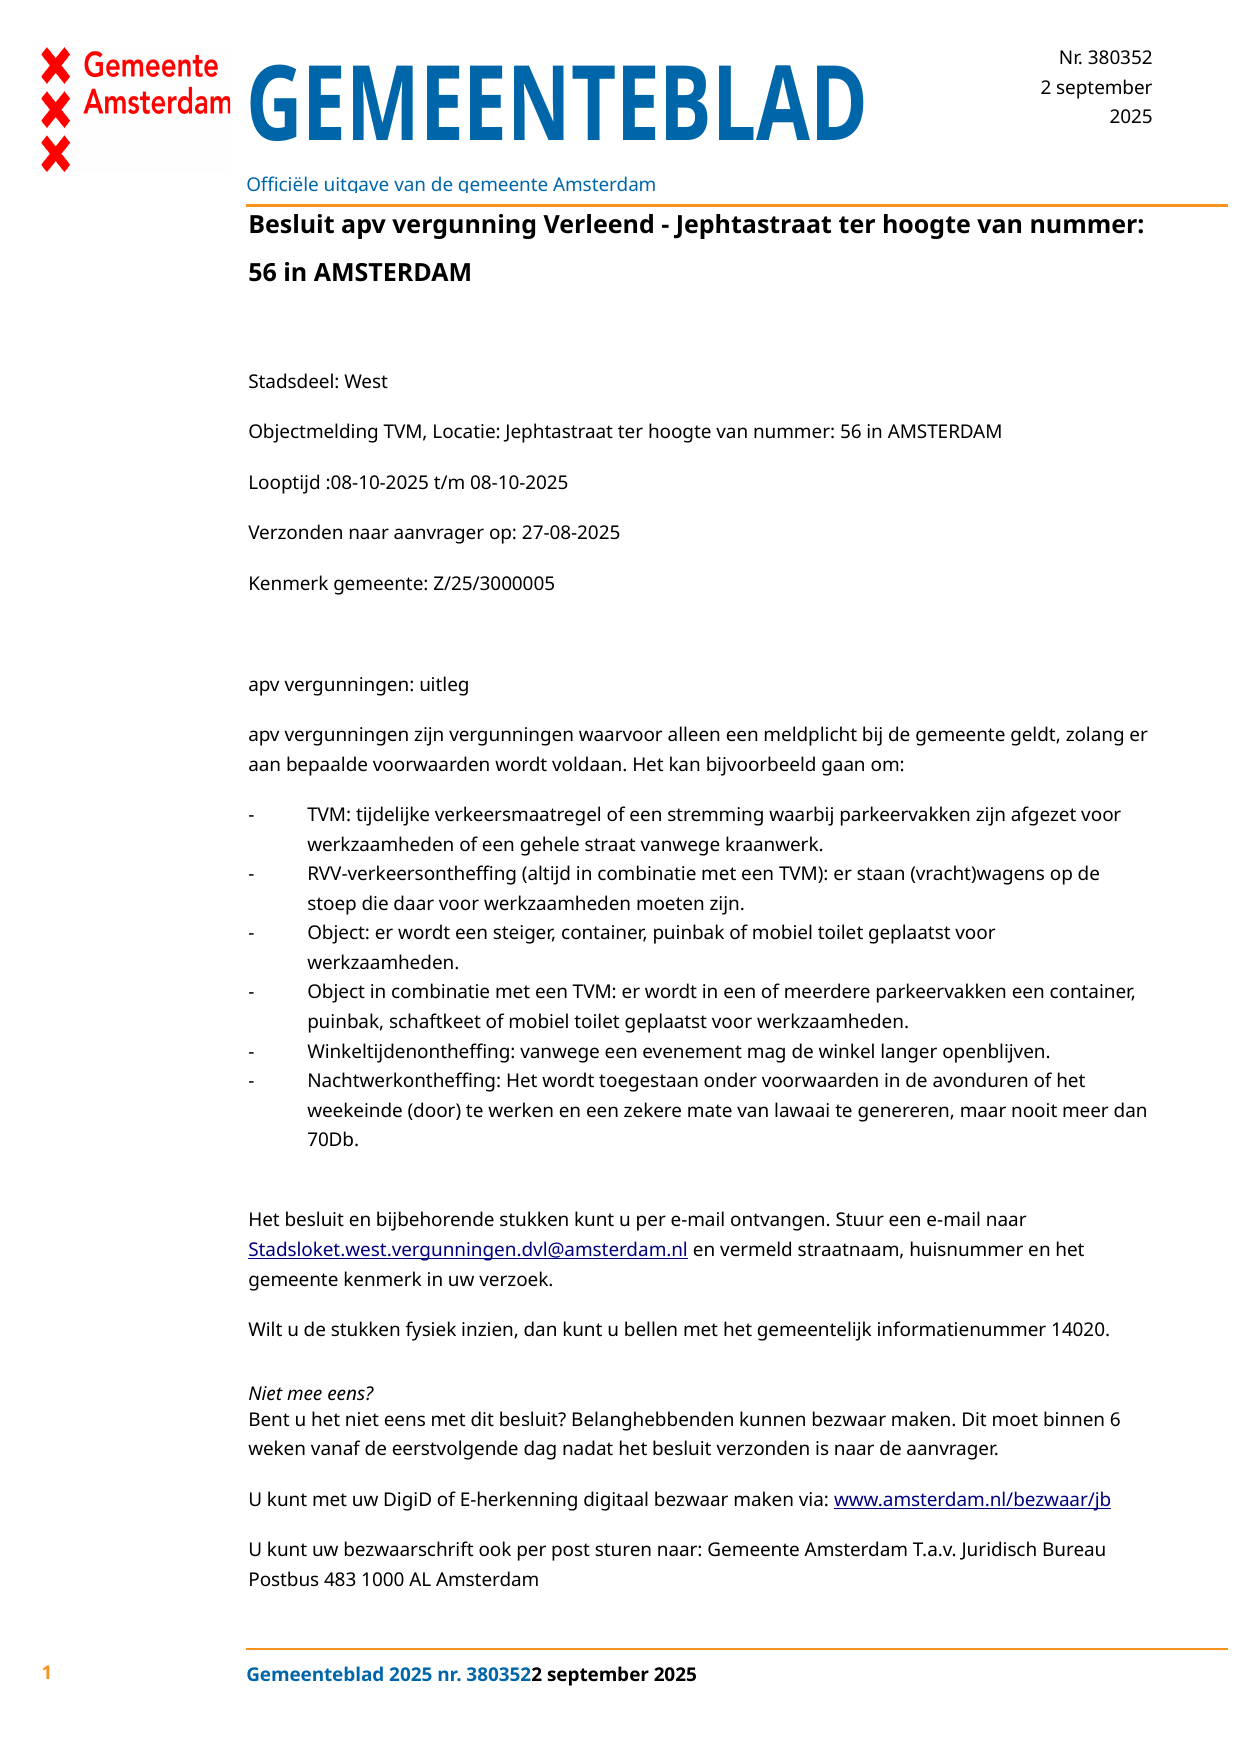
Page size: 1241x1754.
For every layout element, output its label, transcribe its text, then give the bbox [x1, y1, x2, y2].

text U kunt met uw DigiD of E-herkenning digitaal bezwaar maken via: www.amsterdam.nl/bezwaar/jb [248, 1486, 1152, 1512]
text Stadsdeel: West [248, 368, 1152, 394]
list Nachtwerkontheffing: Het wordt toegestaan onder voorwaarden in de avonduren of het weekeinde (door) te werken en een zekere mate van lawaai te genereren, maar nooit meer dan 70Db. [248, 1067, 1152, 1152]
text Niet mee eens? [248, 1380, 1152, 1406]
text Looptijd :08-10-2025 t/m 08-10-2025 [248, 469, 1152, 495]
list Object in combinatie met een TVM: er wordt in een of meerdere parkeervakken een container, puinbak, schaftkeet of mobiel toilet geplaatst voor werkzaamheden. [248, 979, 1152, 1034]
text Bent u het niet eens met dit besluit? Belanghebbenden kunnen bezwaar maken. Dit moet binnen 6 weken vanaf de eerstvolgende dag nadat het besluit verzonden is naar de aanvrager. [248, 1406, 1152, 1461]
text Wilt u de stukken fysiek inzien, dan kunt u bellen met het gemeentelijk informatienummer 14020. [248, 1316, 1152, 1342]
text Besluit apv vergunning Verleend - Jephtastraat ter hoogte van nummer: 56 in AMSTERDAM [248, 207, 1152, 288]
list RVV-verkeersontheffing (altijd in combinatie met een TVM): er staan (vracht)wagens op de stoep die daar voor werkzaamheden moeten zijn. [248, 860, 1152, 916]
text Het besluit en bijbehorende stukken kunt u per e-mail ontvangen. Stuur een e-mail naar Stadsloket.west.vergunningen.dvl@amsterdam.nl en vermeld straatnaam, huisnummer en het gemeente kenmerk in uw verzoek. [248, 1207, 1152, 1292]
list Object: er wordt een steiger, container, puinbak of mobiel toilet geplaatst voor werkzaamheden. [248, 919, 1152, 975]
list Winkeltijdenontheffing: vanwege een evenement mag de winkel langer openblijven. [248, 1038, 1152, 1064]
text Verzonden naar aanvrager op: 27-08-2025 [248, 519, 1152, 545]
text apv vergunningen: uitleg [248, 671, 1152, 697]
text Objectmelding TVM, Locatie: Jephtastraat ter hoogte van nummer: 56 in AMSTERDAM [248, 419, 1152, 444]
text U kunt uw bezwaarschrift ook per post sturen naar: Gemeente Amsterdam T.a.v. Juridisch Bureau Postbus 483 1000 AL Amsterdam [248, 1536, 1152, 1592]
text Kenmerk gemeente: Z/25/3000005 [248, 570, 1152, 596]
picture [41, 47, 231, 172]
text apv vergunningen zijn vergunningen waarvoor alleen een meldplicht bij de gemeente geldt, zolang er aan bepaalde voorwaarden wordt voldaan. Het kan bijvoorbeeld gaan om: [248, 721, 1152, 777]
list TVM: tijdelijke verkeersmaatregel of een stremming waarbij parkeervakken zijn afgezet voor werkzaamheden of een gehele straat vanwege kraanwerk. [248, 801, 1152, 857]
